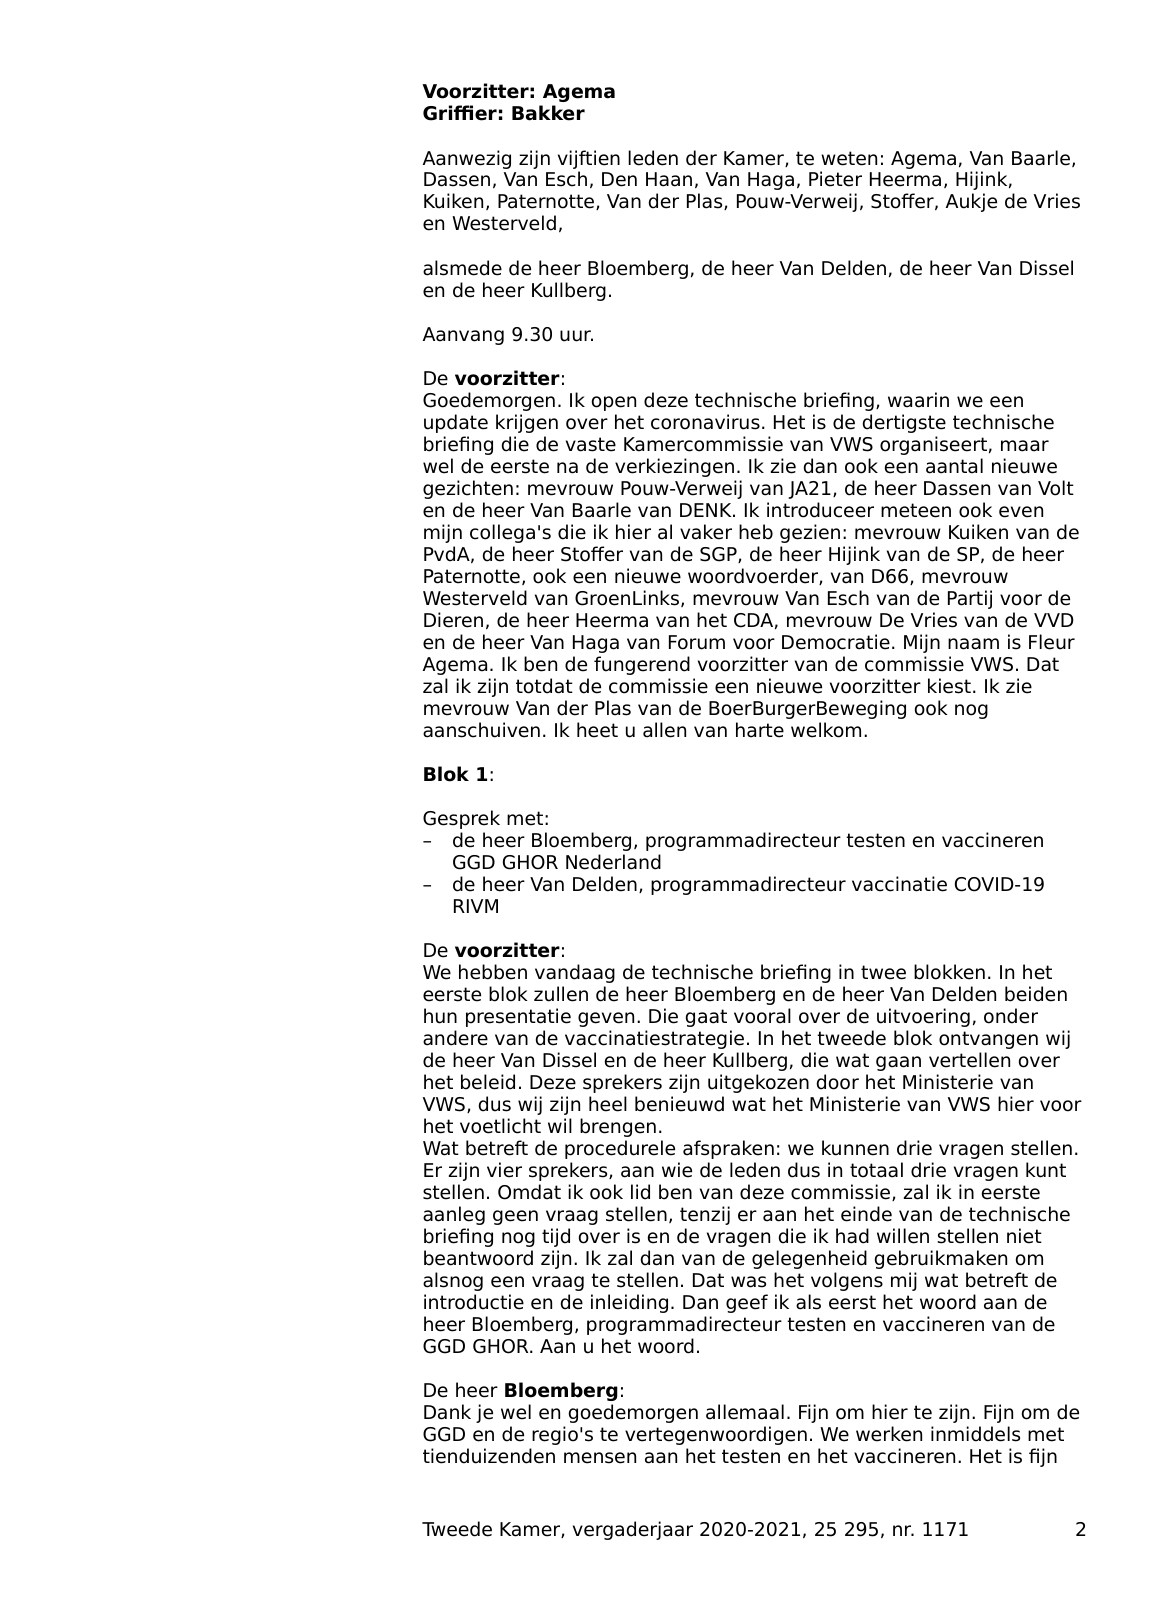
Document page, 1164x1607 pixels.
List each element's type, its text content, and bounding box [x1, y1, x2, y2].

text We hebben vandaag de technische briefing in twee blokken. In het eerste blok zullen de heer Bloemberg en de heer Van Delden beiden hun presentatie geven. Die gaat vooral over de uitvoering, onder andere van de vaccinatiestrategie. In het tweede blok ontvangen wij de heer Van Dissel en de heer Kullberg, die wat gaan vertellen over het beleid. Deze sprekers zijn uitgekozen door het Ministerie van VWS, dus wij zijn heel benieuwd wat het Ministerie van VWS hier voor het voetlicht wil brengen. [422, 962, 1087, 1138]
text Goedemorgen. Ik open deze technische briefing, waarin we een update krijgen over het coronavirus. Het is de dertigste technische briefing die de vaste Kamercommissie van VWS organiseert, maar wel de eerste na de verkiezingen. Ik zie dan ook een aantal nieuwe gezichten: mevrouw Pouw-Verweij van JA21, de heer Dassen van Volt en de heer Van Baarle van DENK. Ik introduceer meteen ook even mijn collega's die ik hier al vaker heb gezien: mevrouw Kuiken van de PvdA, de heer Stoffer van de SGP, de heer Hijink van de SP, de heer Paternotte, ook een nieuwe woordvoerder, van D66, mevrouw Westerveld van GroenLinks, mevrouw Van Esch van de Partij voor de Dieren, de heer Heerma van het CDA, mevrouw De Vries van de VVD en de heer Van Haga van Forum voor Democratie. Mijn naam is Fleur Agema. Ik ben de fungerend voorzitter van de commissie VWS. Dat zal ik zijn totdat de commissie een nieuwe voorzitter kiest. Ik zie mevrouw Van der Plas van de BoerBurgerBeweging ook nog aanschuiven. Ik heet u allen van harte welkom. [422, 390, 1087, 741]
text De voorzitter: [422, 940, 1087, 962]
text Dank je wel en goedemorgen allemaal. Fijn om hier te zijn. Fijn om de GGD en de regio's te vertegenwoordigen. We werken inmiddels met tienduizenden mensen aan het testen en het vaccineren. Het is fijn [422, 1402, 1087, 1468]
text Aanwezig zijn vijftien leden der Kamer, te weten: Agema, Van Baarle, Dassen, Van Esch, Den Haan, Van Haga, Pieter Heerma, Hijink, Kuiken, Paternotte, Van der Plas, Pouw-Verweij, Stoffer, Aukje de Vries en Westerveld, [422, 147, 1087, 235]
text De voorzitter: [422, 368, 1087, 390]
text Aanvang 9.30 uur. [422, 324, 1087, 346]
text – de heer Bloemberg, programmadirecteur testen en vaccineren GGD GHOR Nederland [422, 830, 1087, 874]
text De heer Bloemberg: [422, 1380, 1087, 1402]
text Gesprek met: [422, 808, 1087, 830]
text Wat betreft de procedurele afspraken: we kunnen drie vragen stellen. Er zijn vier sprekers, aan wie de leden dus in totaal drie vragen kunt stellen. Omdat ik ook lid ben van deze commissie, zal ik in eerste aanleg geen vraag stellen, tenzij er aan het einde van de technische briefing nog tijd over is en de vragen die ik had willen stellen niet beantwoord zijn. Ik zal dan van de gelegenheid gebruikmaken om alsnog een vraag te stellen. Dat was het volgens mij wat betreft de introductie en de inleiding. Dan geef ik als eerst het woord aan de heer Bloemberg, programmadirecteur testen en vaccineren van de GGD GHOR. Aan u het woord. [422, 1138, 1087, 1357]
text Voorzitter: Agema [422, 81, 1087, 103]
text Blok 1: [422, 764, 1087, 786]
text alsmede de heer Bloemberg, de heer Van Delden, de heer Van Dissel en de heer Kullberg. [422, 257, 1087, 301]
text Griffier: Bakker [422, 103, 1087, 125]
text – de heer Van Delden, programmadirecteur vaccinatie COVID-19 RIVM [422, 874, 1087, 918]
